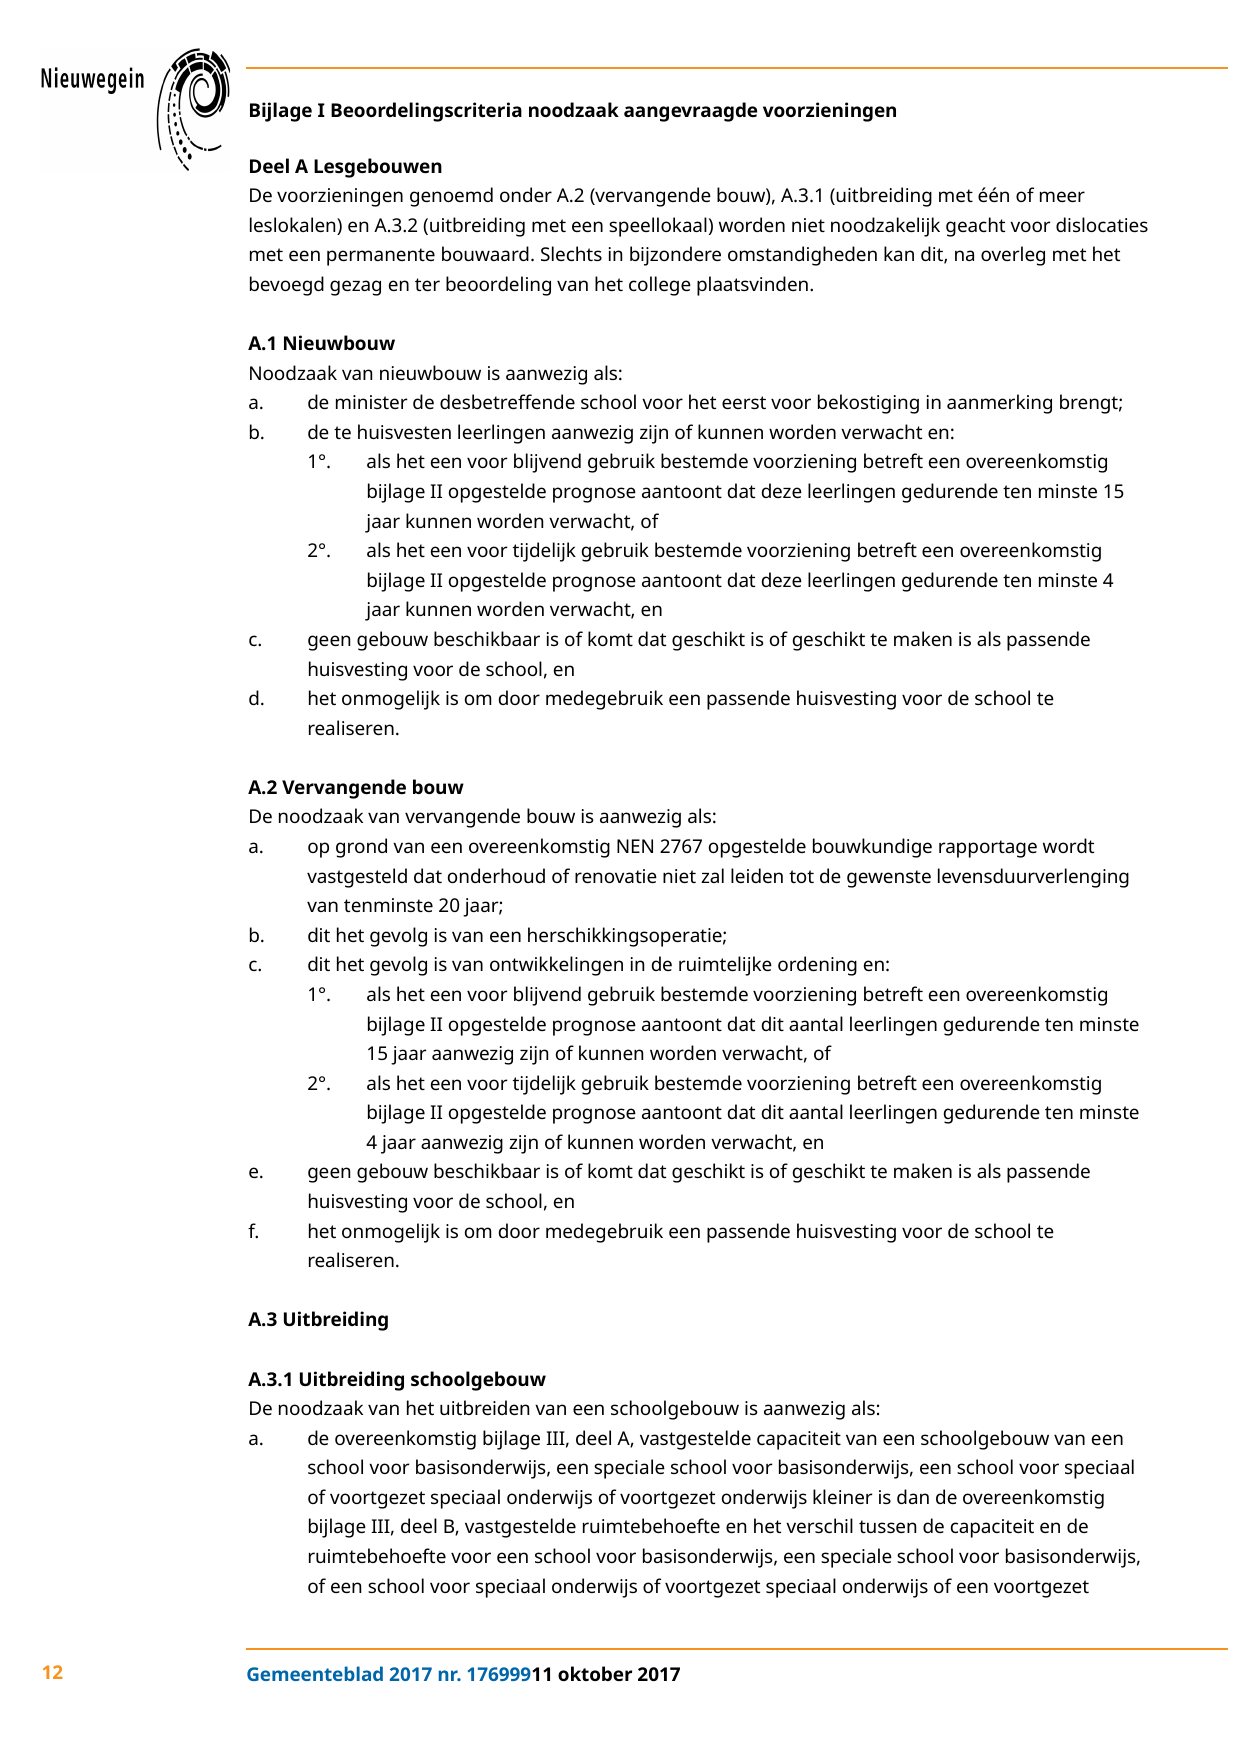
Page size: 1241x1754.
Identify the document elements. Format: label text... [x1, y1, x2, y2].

list op grond van een overeenkomstig NEN 2767 opgestelde bouwkundige rapportage wordt vastgesteld dat onderhoud of renovatie niet zal leiden tot de gewenste levensduurverlenging van tenminste 20 jaar; [248, 833, 1152, 918]
text A.2 Vervangende bouw [248, 774, 1152, 800]
text Deel A Lesgebouwen [248, 153, 1152, 179]
list dit het gevolg is van een herschikkingsoperatie; [248, 922, 1152, 948]
text A.1 Nieuwbouw [248, 330, 1152, 356]
list als het een voor blijvend gebruik bestemde voorziening betreft een overeenkomstig bijlage II opgestelde prognose aantoont dat deze leerlingen gedurende ten minste 15 jaar kunnen worden verwacht, of [307, 449, 1152, 534]
picture [41, 47, 231, 172]
text De noodzaak van het uitbreiden van een schoolgebouw is aanwezig als: [248, 1395, 1152, 1421]
list als het een voor tijdelijk gebruik bestemde voorziening betreft een overeenkomstig bijlage II opgestelde prognose aantoont dat dit aantal leerlingen gedurende ten minste 4 jaar aanwezig zijn of kunnen worden verwacht, en [307, 1070, 1152, 1155]
text A.3 Uitbreiding [248, 1307, 1152, 1332]
list het onmogelijk is om door medegebruik een passende huis­vesting voor de school te realiseren. [248, 685, 1152, 741]
text Noodzaak van nieuwbouw is aanwezig als: [248, 360, 1152, 386]
list de overeenkomstig bijlage III, deel A, vastgestelde capaciteit van een schoolgebouw van een school voor basisonderwijs, een speciale school voor basisonderwijs, een school voor speciaal of voortgezet speciaal onderwijs of voortgezet onderwijs kleiner is dan de overeenkomstig bijlage III, deel B, vastgestelde ruimtebehoefte en het verschil tussen de capaciteit en de ruimtebehoefte voor een school voor basisonderwijs, een speciale school voor basisonderwijs, of een school voor speciaal onderwijs of voortgezet speciaal onderwijs of een voortgezet [248, 1425, 1152, 1599]
text De noodzaak van vervangende bouw is aanwezig als: [248, 804, 1152, 829]
text Bijlage I Beoordelingscriteria noodzaak aangevraagde voorzieningen [248, 95, 1152, 123]
list geen gebouw beschikbaar is of komt dat geschikt is of geschikt te maken is als passende huisvesting voor de school, en [248, 626, 1152, 682]
list als het een voor blijvend gebruik bestemde voorziening betreft een overeenkomstig bijlage II opgestelde prognose aantoont dat dit aantal leerlingen gedurende ten minste 15 jaar aanwezig zijn of kunnen worden verwacht, of [307, 981, 1152, 1066]
list de minister de desbetreffende school voor het eerst voor bekostiging in aanmerking brengt; [248, 389, 1152, 415]
list de te huisvesten leerlingen aanwezig zijn of kunnen worden verwacht en: [248, 419, 1152, 445]
text De voorzieningen genoemd onder A.2 (vervangende bouw), A.3.1 (uitbreiding met één of meer leslokalen) en A.3.2 (uitbreiding met een speellokaal) worden niet noodzakelijk geacht voor dislocaties met een permanente bouwaard. Slechts in bijzondere omstandigheden kan dit, na overleg met het bevoegd gezag en ter beoordeling van het college plaatsvinden. [248, 182, 1152, 297]
text A.3.1 Uitbreiding schoolgebouw [248, 1366, 1152, 1392]
list geen gebouw beschikbaar is of komt dat geschikt is of geschikt te maken is als passende huisvesting voor de school, en [248, 1159, 1152, 1214]
list het onmogelijk is om door medegebruik een passende huis­vesting voor de school te realiseren. [248, 1218, 1152, 1273]
list als het een voor tijdelijk gebruik bestemde voorziening betreft een overeenkomstig bijlage II opgestelde prognose aantoont dat deze leerlingen gedurende ten minste 4 jaar kunnen wor­den verwacht, en [307, 537, 1152, 622]
list dit het gevolg is van ontwikkelingen in de ruimtelijke ordening en: [248, 952, 1152, 977]
